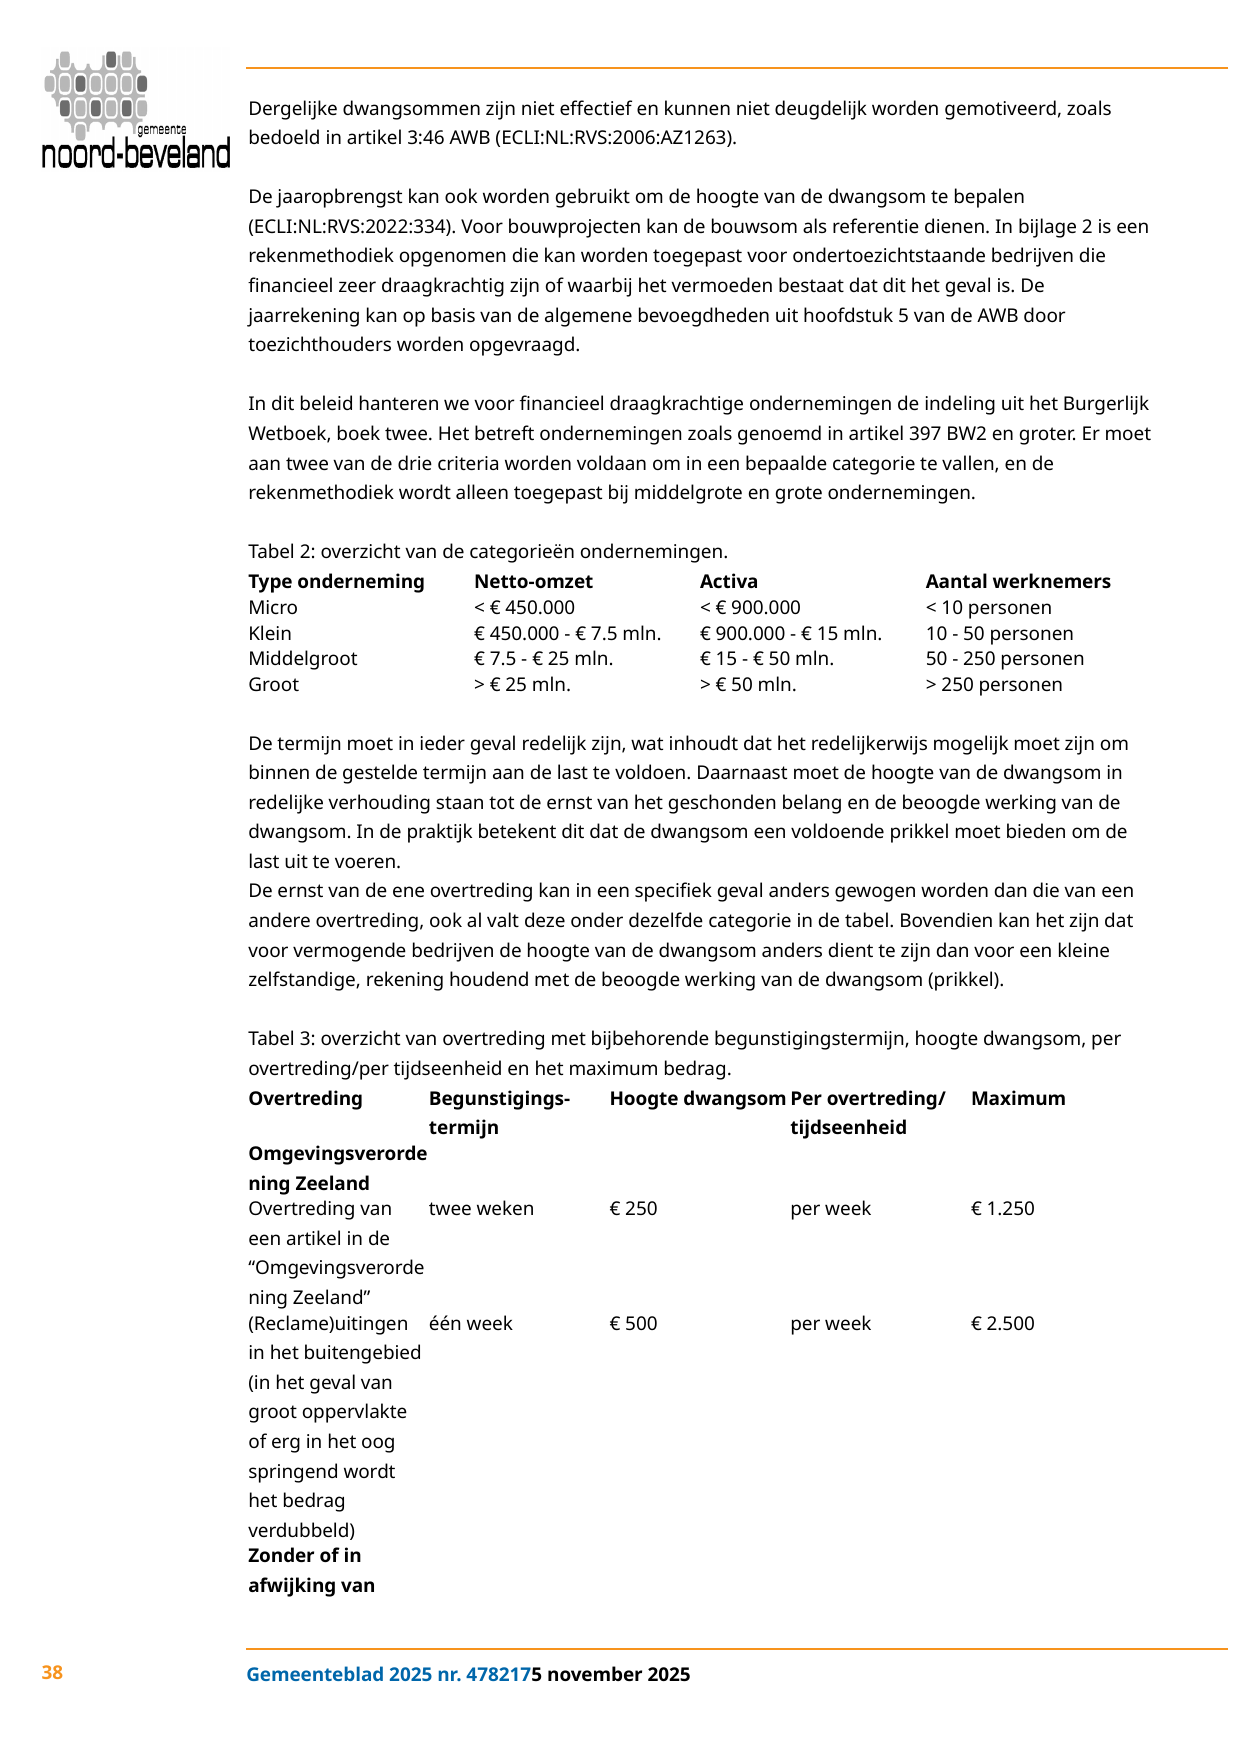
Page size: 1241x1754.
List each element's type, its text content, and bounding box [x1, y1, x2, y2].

table_cell twee weken [429, 1195, 609, 1310]
table_cell < € 900.000 [700, 594, 926, 620]
table_header Maximum [971, 1085, 1152, 1140]
table_header Netto-omzet [474, 568, 700, 594]
table_cell € 2.500 [971, 1310, 1152, 1543]
table_cell > € 50 mln. [700, 671, 926, 697]
table_cell [790, 1543, 971, 1598]
text In dit beleid hanteren we voor financieel draagkrachtige ondernemingen de indeling uit het Burgerlijk Wetboek, boek twee. Het betreft ondernemingen zoals genoemd in artikel 397 BW2 en groter. Er moet aan twee van de drie criteria worden voldaan om in een bepaalde categorie te vallen, en de rekenmethodiek wordt alleen toegepast bij middelgrote en grote ondernemingen. [248, 391, 1152, 505]
table_cell € 450.000 - € 7.5 mln. [474, 620, 700, 645]
table_cell € 1.250 [971, 1195, 1152, 1310]
table_cell één week [429, 1310, 609, 1543]
table_cell Micro [248, 594, 474, 620]
table_cell € 500 [609, 1310, 790, 1543]
table_cell < € 450.000 [474, 594, 700, 620]
table_cell per week [790, 1195, 971, 1310]
table_cell 10 - 50 personen [926, 620, 1152, 645]
text Tabel 3: overzicht van overtreding met bijbehorende begunstigingstermijn, hoogte dwangsom, per overtreding/per tijdseenheid en het maximum bedrag. [248, 1026, 1152, 1081]
table_cell < 10 personen [926, 594, 1152, 620]
text Tabel 2: overzicht van de categorieën ondernemingen. [248, 538, 1152, 564]
table_cell Zonder of in afwijking van [248, 1543, 429, 1598]
text Dergelijke dwangsommen zijn niet effectief en kunnen niet deugdelijk worden gemotiveerd, zoals bedoeld in artikel 3:46 AWB (ECLI:NL:RVS:2006:AZ1263). [248, 95, 1152, 150]
picture [41, 47, 231, 172]
table_header Overtreding [248, 1085, 429, 1140]
table_cell Overtreding van een artikel in de “Omgevingsverordening Zeeland” [248, 1195, 429, 1310]
table_cell Klein [248, 620, 474, 645]
table_cell € 900.000 - € 15 mln. [700, 620, 926, 645]
text De termijn moet in ieder geval redelijk zijn, wat inhoudt dat het redelijkerwijs mogelijk moet zijn om binnen de gestelde termijn aan de last te voldoen. Daarnaast moet de hoogte van de dwangsom in redelijke verhouding staan tot de ernst van het geschonden belang en de beoogde werking van de dwangsom. In de praktijk betekent dit dat de dwangsom een voldoende prikkel moet bieden om de last uit te voeren. [248, 730, 1152, 874]
text De ernst van de ene overtreding kan in een specifiek geval anders gewogen worden dan die van een andere overtreding, ook al valt deze onder dezelfde categorie in de tabel. Bovendien kan het zijn dat voor vermogende bedrijven de hoogte van de dwangsom anders dient te zijn dan voor een kleine zelfstandige, rekening houdend met de beoogde werking van de dwangsom (prikkel). [248, 878, 1152, 992]
table_cell Omgevingsverordening Zeeland [248, 1140, 429, 1195]
table_cell € 250 [609, 1195, 790, 1310]
table_cell (Reclame)uitingen in het buitengebied (in het geval van groot oppervlakte of erg in het oog springend wordt het bedrag verdubbeld) [248, 1310, 429, 1543]
table_header Per overtreding/ tijdseenheid [790, 1085, 971, 1140]
table_header Hoogte dwangsom [609, 1085, 790, 1140]
table_header Aantal werknemers [926, 568, 1152, 594]
table_cell [429, 1140, 609, 1195]
table_header Activa [700, 568, 926, 594]
table_cell 50 - 250 personen [926, 645, 1152, 671]
table_cell per week [790, 1310, 971, 1543]
table_cell [609, 1140, 790, 1195]
table_cell [429, 1543, 609, 1598]
table_cell Middelgroot [248, 645, 474, 671]
table_cell [971, 1140, 1152, 1195]
table_cell € 7.5 - € 25 mln. [474, 645, 700, 671]
table_cell > € 25 mln. [474, 671, 700, 697]
table_header Begunstigings-termijn [429, 1085, 609, 1140]
table_cell > 250 personen [926, 671, 1152, 697]
table_header Type onderneming [248, 568, 474, 594]
table_cell [790, 1140, 971, 1195]
table_cell Groot [248, 671, 474, 697]
table_cell [609, 1543, 790, 1598]
text De jaaropbrengst kan ook worden gebruikt om de hoogte van de dwangsom te bepalen (ECLI:NL:RVS:2022:334). Voor bouwprojecten kan de bouwsom als referentie dienen. In bijlage 2 is een rekenmethodiek opgenomen die kan worden toegepast voor ondertoezichtstaande bedrijven die financieel zeer draagkrachtig zijn of waarbij het vermoeden bestaat dat dit het geval is. De jaarrekening kan op basis van de algemene bevoegdheden uit hoofdstuk 5 van de AWB door toezichthouders worden opgevraagd. [248, 183, 1152, 357]
table_cell € 15 - € 50 mln. [700, 645, 926, 671]
table_cell [971, 1543, 1152, 1598]
